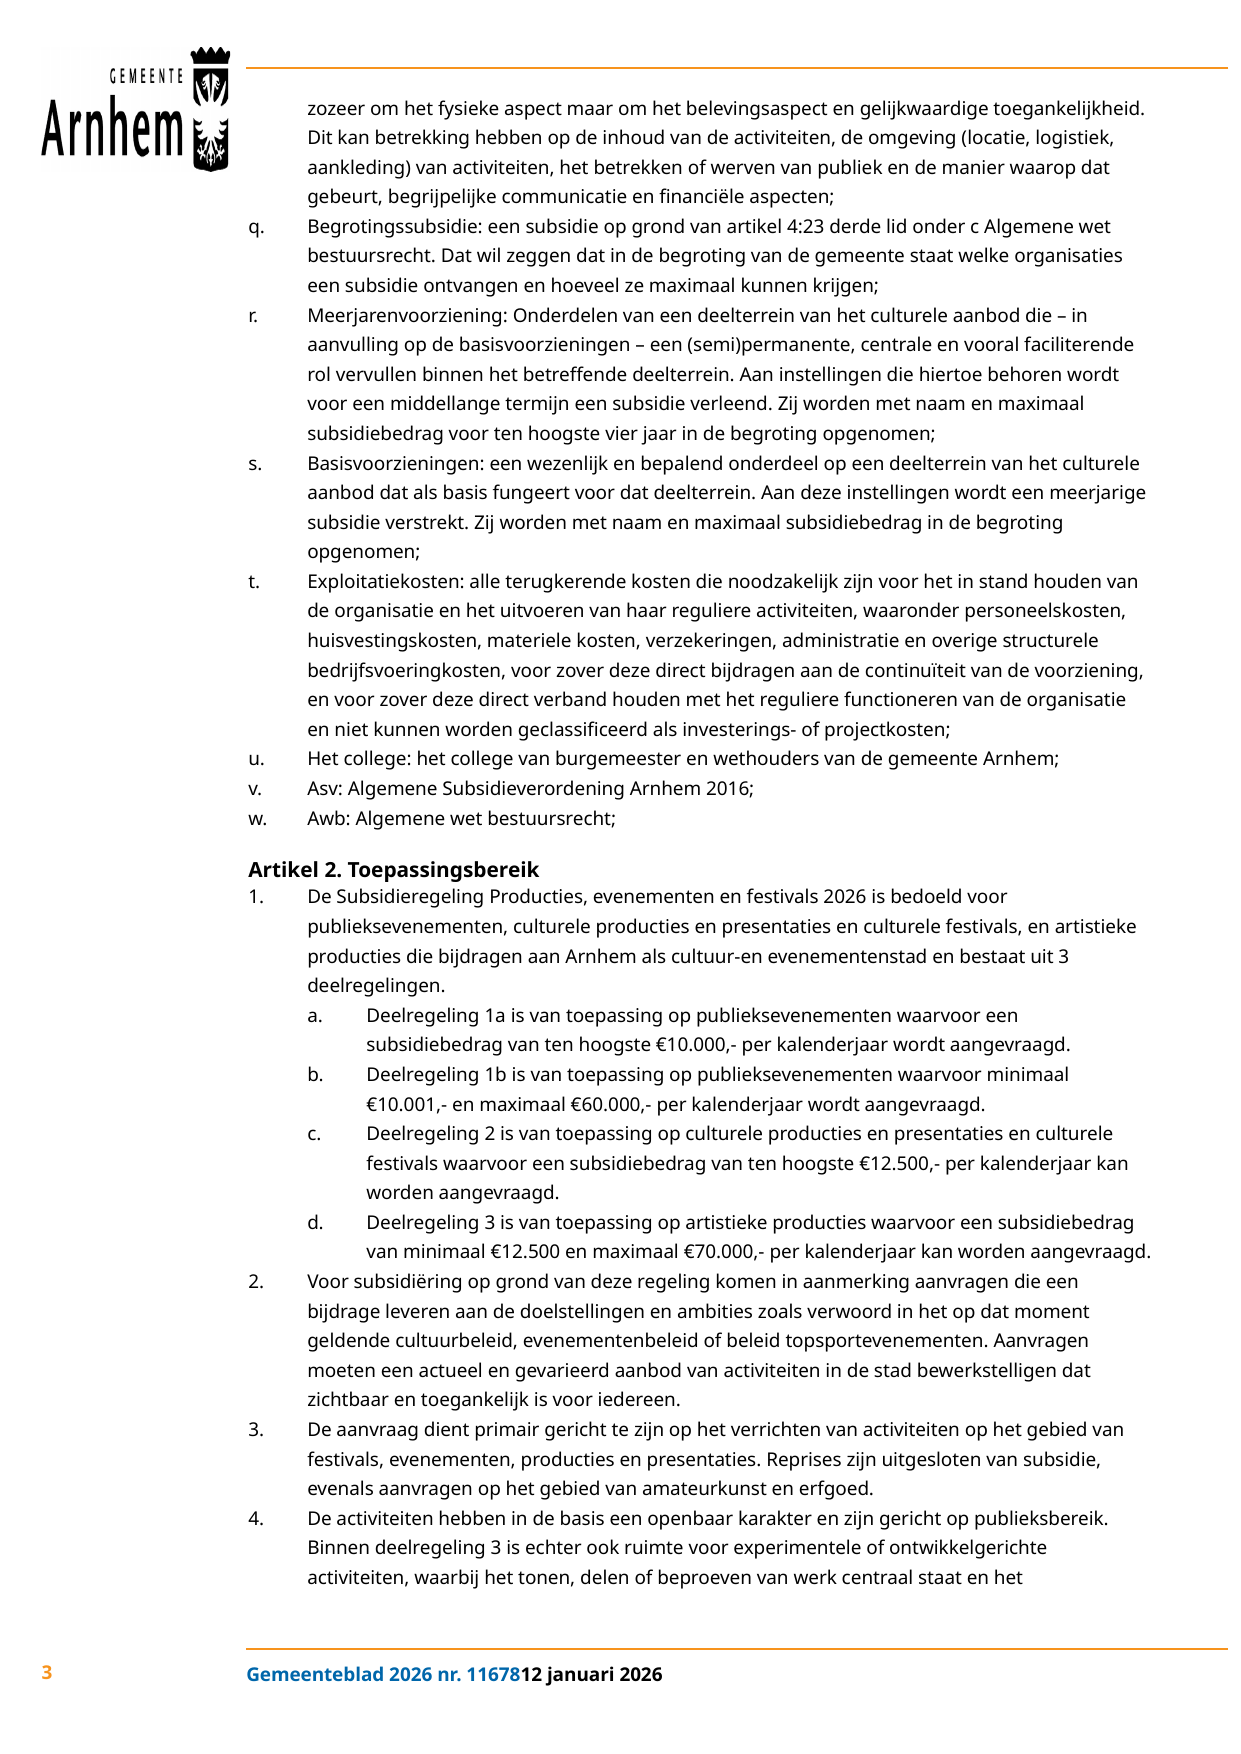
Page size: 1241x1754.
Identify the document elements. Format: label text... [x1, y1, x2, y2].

list Meerjarenvoorziening: Onderdelen van een deelterrein van het culturele aanbod die – in aanvulling op de basisvoorzieningen – een (semi)permanente, centrale en vooral faciliterende rol vervullen binnen het betreffende deelterrein. Aan instellingen die hiertoe behoren wordt voor een middellange termijn een subsidie verleend. Zij worden met naam en maximaal subsidiebedrag voor ten hoogste vier jaar in de begroting opgenomen; [248, 302, 1152, 446]
list Deelregeling 1a is van toepassing op publieksevenementen waarvoor een subsidiebedrag van ten hoogste €10.000,- per kalenderjaar wordt aangevraagd. [307, 1002, 1152, 1057]
list De activiteiten hebben in de basis een openbaar karakter en zijn gericht op publieksbereik. Binnen deelregeling 3 is echter ook ruimte voor experimentele of ontwikkelgerichte activiteiten, waarbij het tonen, delen of beproeven van werk centraal staat en het [248, 1505, 1152, 1590]
list Begrotingssubsidie: een subsidie op grond van artikel 4:23 derde lid onder c Algemene wet bestuursrecht. Dat wil zeggen dat in de begroting van de gemeente staat welke organisaties een subsidie ontvangen en hoeveel ze maximaal kunnen krijgen; [248, 213, 1152, 298]
list Deelregeling 2 is van toepassing op culturele producties en presentaties en culturele festivals waarvoor een subsidiebedrag van ten hoogste €12.500,- per kalenderjaar kan worden aangevraagd. [307, 1120, 1152, 1205]
list De aanvraag dient primair gericht te zijn op het verrichten van activiteiten op het gebied van festivals, evenementen, producties en presentaties. Reprises zijn uitgesloten van subsidie, evenals aanvragen op het gebied van amateurkunst en erfgoed. [248, 1416, 1152, 1501]
list Awb: Algemene wet bestuursrecht; [248, 805, 1152, 831]
list Exploitatiekosten: alle terugkerende kosten die noodzakelijk zijn voor het in stand houden van de organisatie en het uitvoeren van haar reguliere activiteiten, waaronder personeelskosten, huisvestingskosten, materiele kosten, verzekeringen, administratie en overige structurele bedrijfsvoeringkosten, voor zover deze direct bijdragen aan de continuïteit van de voorziening, en voor zover deze direct verband houden met het reguliere functioneren van de organisatie en niet kunnen worden geclassificeerd als investerings- of projectkosten; [248, 568, 1152, 742]
list De Subsidieregeling Producties, evenementen en festivals 2026 is bedoeld voor publieksevenementen, culturele producties en presentaties en culturele festivals, en artistieke producties die bijdragen aan Arnhem als cultuur-en evenementenstad en bestaat uit 3 deelregelingen. [248, 884, 1152, 998]
text Artikel 2. Toepassingsbereik [248, 855, 1152, 884]
list Asv: Algemene Subsidieverordening Arnhem 2016; [248, 775, 1152, 801]
list zozeer om het fysieke aspect maar om het belevingsaspect en gelijkwaardige toegankelijkheid. Dit kan betrekking hebben op de inhoud van de activiteiten, de omgeving (locatie, logistiek, aankleding) van activiteiten, het betrekken of werven van publiek en de manier waarop dat gebeurt, begrijpelijke communicatie en financiële aspecten; [248, 95, 1152, 209]
list Basisvoorzieningen: een wezenlijk en bepalend onderdeel op een deelterrein van het culturele aanbod dat als basis fungeert voor dat deelterrein. Aan deze instellingen wordt een meerjarige subsidie verstrekt. Zij worden met naam en maximaal subsidiebedrag in de begroting opgenomen; [248, 450, 1152, 564]
picture [41, 47, 231, 172]
list Voor subsidiëring op grond van deze regeling komen in aanmerking aanvragen die een bijdrage leveren aan de doelstellingen en ambities zoals verwoord in het op dat moment geldende cultuurbeleid, evenementenbeleid of beleid topsportevenementen. Aanvragen moeten een actueel en gevarieerd aanbod van activiteiten in de stad bewerkstelligen dat zichtbaar en toegankelijk is voor iedereen. [248, 1268, 1152, 1412]
list Deelregeling 3 is van toepassing op artistieke producties waarvoor een subsidiebedrag van minimaal €12.500 en maximaal €70.000,- per kalenderjaar kan worden aangevraagd. [307, 1209, 1152, 1264]
list Het college: het college van burgemeester en wethouders van de gemeente Arnhem; [248, 746, 1152, 771]
list Deelregeling 1b is van toepassing op publieksevenementen waarvoor minimaal €10.001,- en maximaal €60.000,- per kalenderjaar wordt aangevraagd. [307, 1061, 1152, 1116]
